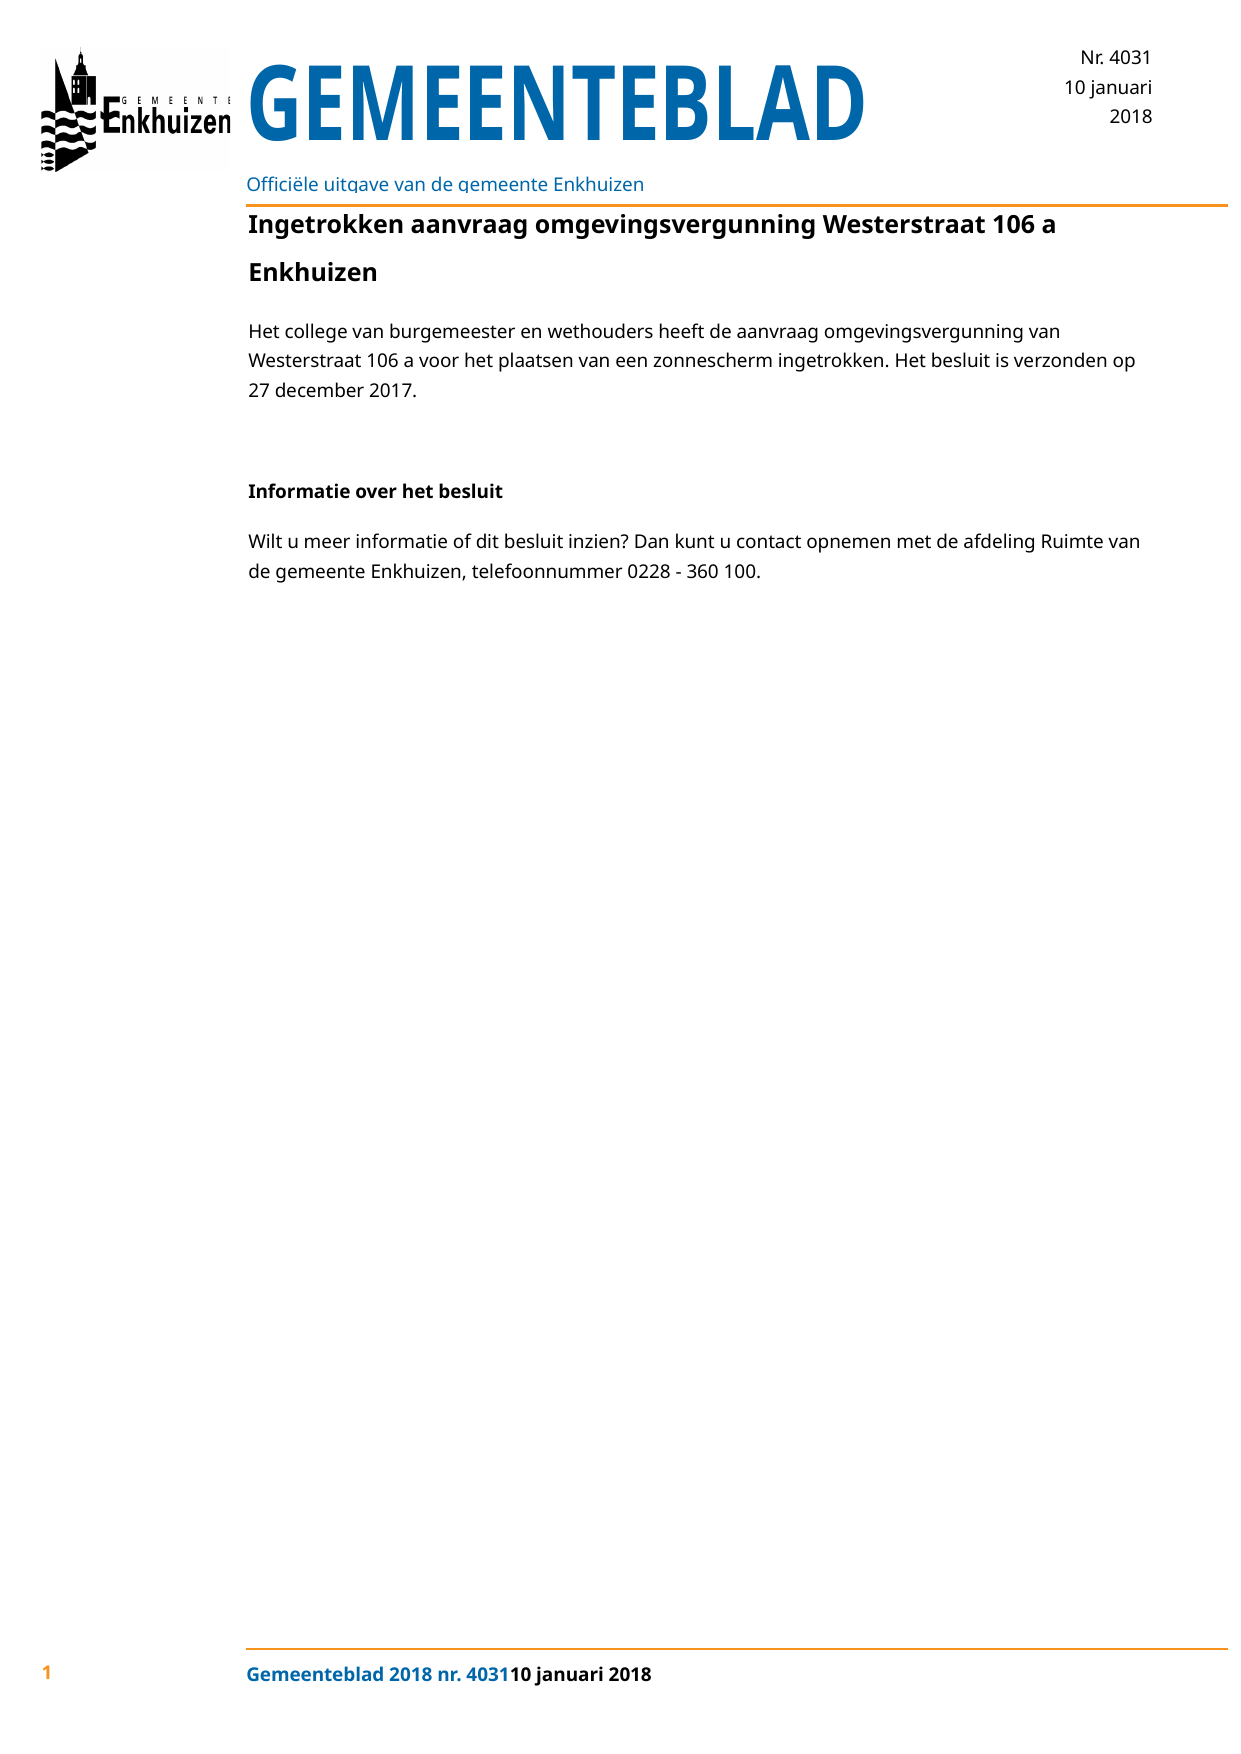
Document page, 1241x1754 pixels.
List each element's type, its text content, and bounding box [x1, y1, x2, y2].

text Het college van burgemeester en wethouders heeft de aanvraag omgevingsvergunning van Westerstraat 106 a voor het plaatsen van een zonnescherm ingetrokken. Het besluit is verzonden op 27 december 2017. [248, 318, 1152, 403]
text Informatie over het besluit [248, 478, 1152, 504]
picture [41, 47, 231, 172]
text Ingetrokken aanvraag omgevingsvergunning Westerstraat 106 a Enkhuizen [248, 207, 1152, 288]
text Wilt u meer informatie of dit besluit inzien? Dan kunt u contact opnemen met de afdeling Ruimte van de gemeente Enkhuizen, telefoonnummer 0228 - 360 100. [248, 528, 1152, 584]
